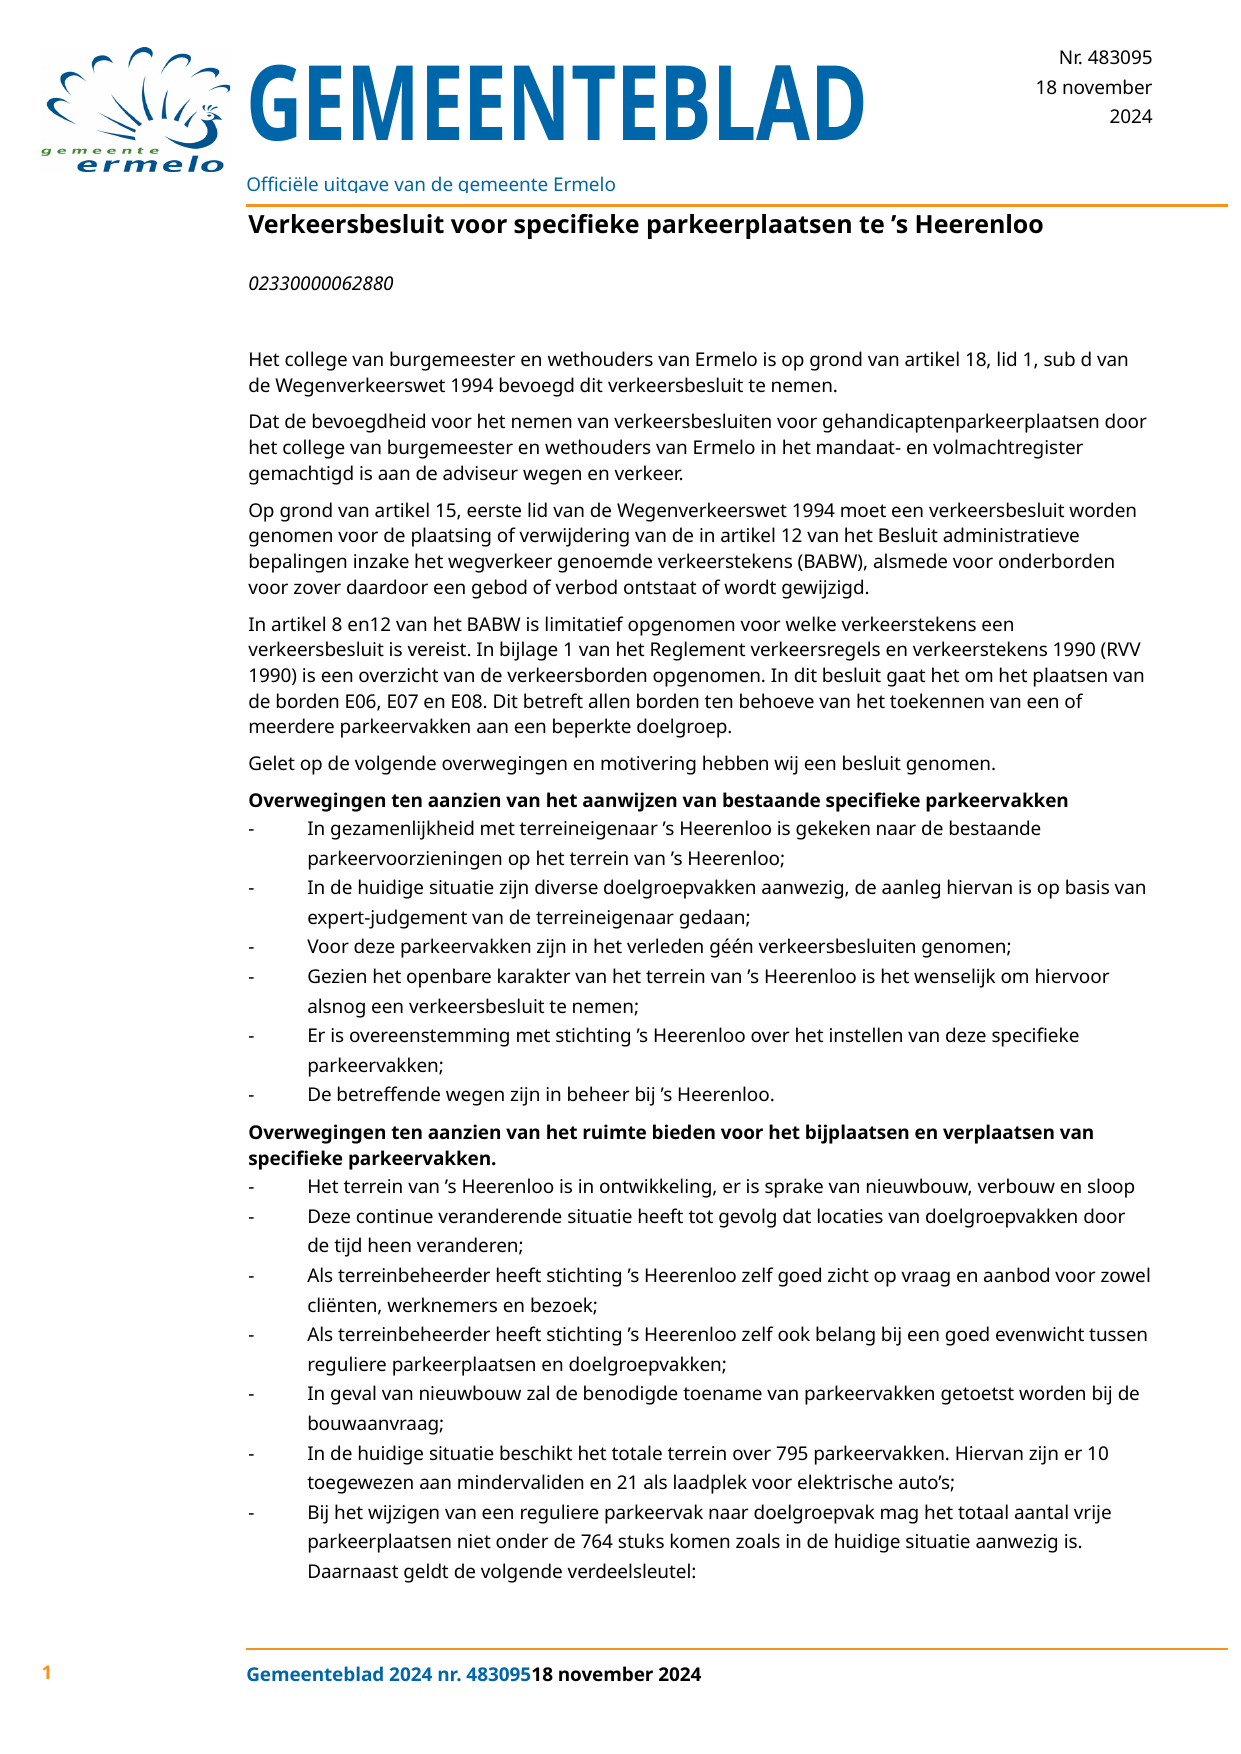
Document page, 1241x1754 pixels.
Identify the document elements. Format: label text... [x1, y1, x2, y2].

list Als terreinbeheerder heeft stichting ’s Heerenloo zelf goed zicht op vraag en aanbod voor zowel cliënten, werknemers en bezoek; [248, 1262, 1152, 1318]
list Deze continue veranderende situatie heeft tot gevolg dat locaties van doelgroepvakken door de tijd heen veranderen; [248, 1203, 1152, 1258]
text 02330000062880 [248, 270, 1152, 296]
text Gelet op de volgende overwegingen en motivering hebben wij een besluit genomen. [248, 750, 1152, 776]
text Op grond van artikel 15, eerste lid van de Wegenverkeerswet 1994 moet een verkeersbesluit worden genomen voor de plaatsing of verwijdering van de in artikel 12 van het Besluit administratieve bepalingen inzake het wegverkeer genoemde verkeerstekens (BABW), alsmede voor onderborden voor zover daardoor een gebod of verbod ontstaat of wordt gewijzigd. [248, 497, 1152, 600]
list In de huidige situatie beschikt het totale terrein over 795 parkeervakken. Hiervan zijn er 10 toegewezen aan mindervaliden en 21 als laadplek voor elektrische auto’s; [248, 1440, 1152, 1495]
list Het terrein van ’s Heerenloo is in ontwikkeling, er is sprake van nieuwbouw, verbouw en sloop [248, 1173, 1152, 1199]
text Dat de bevoegdheid voor het nemen van verkeersbesluiten voor gehandicaptenparkeerplaatsen door het college van burgemeester en wethouders van Ermelo in het mandaat- en volmachtregister gemachtigd is aan de adviseur wegen en verkeer. [248, 409, 1152, 486]
picture [41, 47, 231, 172]
text Het college van burgemeester en wethouders van Ermelo is op grond van artikel 18, lid 1, sub d van de Wegenverkeerswet 1994 bevoegd dit verkeersbesluit te nemen. [248, 346, 1152, 398]
list In gezamenlijkheid met terreineigenaar ’s Heerenloo is gekeken naar de bestaande parkeervoorzieningen op het terrein van ’s Heerenloo; [248, 815, 1152, 871]
text Verkeersbesluit voor specifieke parkeerplaatsen te ’s Heerenloo [248, 207, 1152, 241]
list Als terreinbeheerder heeft stichting ’s Heerenloo zelf ook belang bij een goed evenwicht tussen reguliere parkeerplaatsen en doelgroepvakken; [248, 1321, 1152, 1377]
list Voor deze parkeervakken zijn in het verleden géén verkeersbesluiten genomen; [248, 934, 1152, 959]
list Bij het wijzigen van een reguliere parkeervak naar doelgroepvak mag het totaal aantal vrije parkeerplaatsen niet onder de 764 stuks komen zoals in de huidige situatie aanwezig is. Daarnaast geldt de volgende verdeelsleutel: [248, 1499, 1152, 1584]
list In de huidige situatie zijn diverse doelgroepvakken aanwezig, de aanleg hiervan is op basis van expert-judgement van de terreineigenaar gedaan; [248, 874, 1152, 930]
text Overwegingen ten aanzien van het aanwijzen van bestaande specifieke parkeervakken [248, 787, 1152, 813]
list De betreffende wegen zijn in beheer bij ’s Heerenloo. [248, 1082, 1152, 1107]
list Er is overeenstemming met stichting ’s Heerenloo over het instellen van deze specifieke parkeervakken; [248, 1022, 1152, 1078]
text Overwegingen ten aanzien van het ruimte bieden voor het bijplaatsen en verplaatsen van specifieke parkeervakken. [248, 1119, 1152, 1171]
text In artikel 8 en12 van het BABW is limitatief opgenomen voor welke verkeerstekens een verkeersbesluit is vereist. In bijlage 1 van het Reglement verkeersregels en verkeerstekens 1990 (RVV 1990) is een overzicht van de verkeersborden opgenomen. In dit besluit gaat het om het plaatsen van de borden E06, E07 en E08. Dit betreft allen borden ten behoeve van het toekennen van een of meerdere parkeervakken aan een beperkte doelgroep. [248, 611, 1152, 739]
list In geval van nieuwbouw zal de benodigde toename van parkeervakken getoetst worden bij de bouwaanvraag; [248, 1381, 1152, 1436]
list Gezien het openbare karakter van het terrein van ’s Heerenloo is het wenselijk om hiervoor alsnog een verkeersbesluit te nemen; [248, 963, 1152, 1018]
